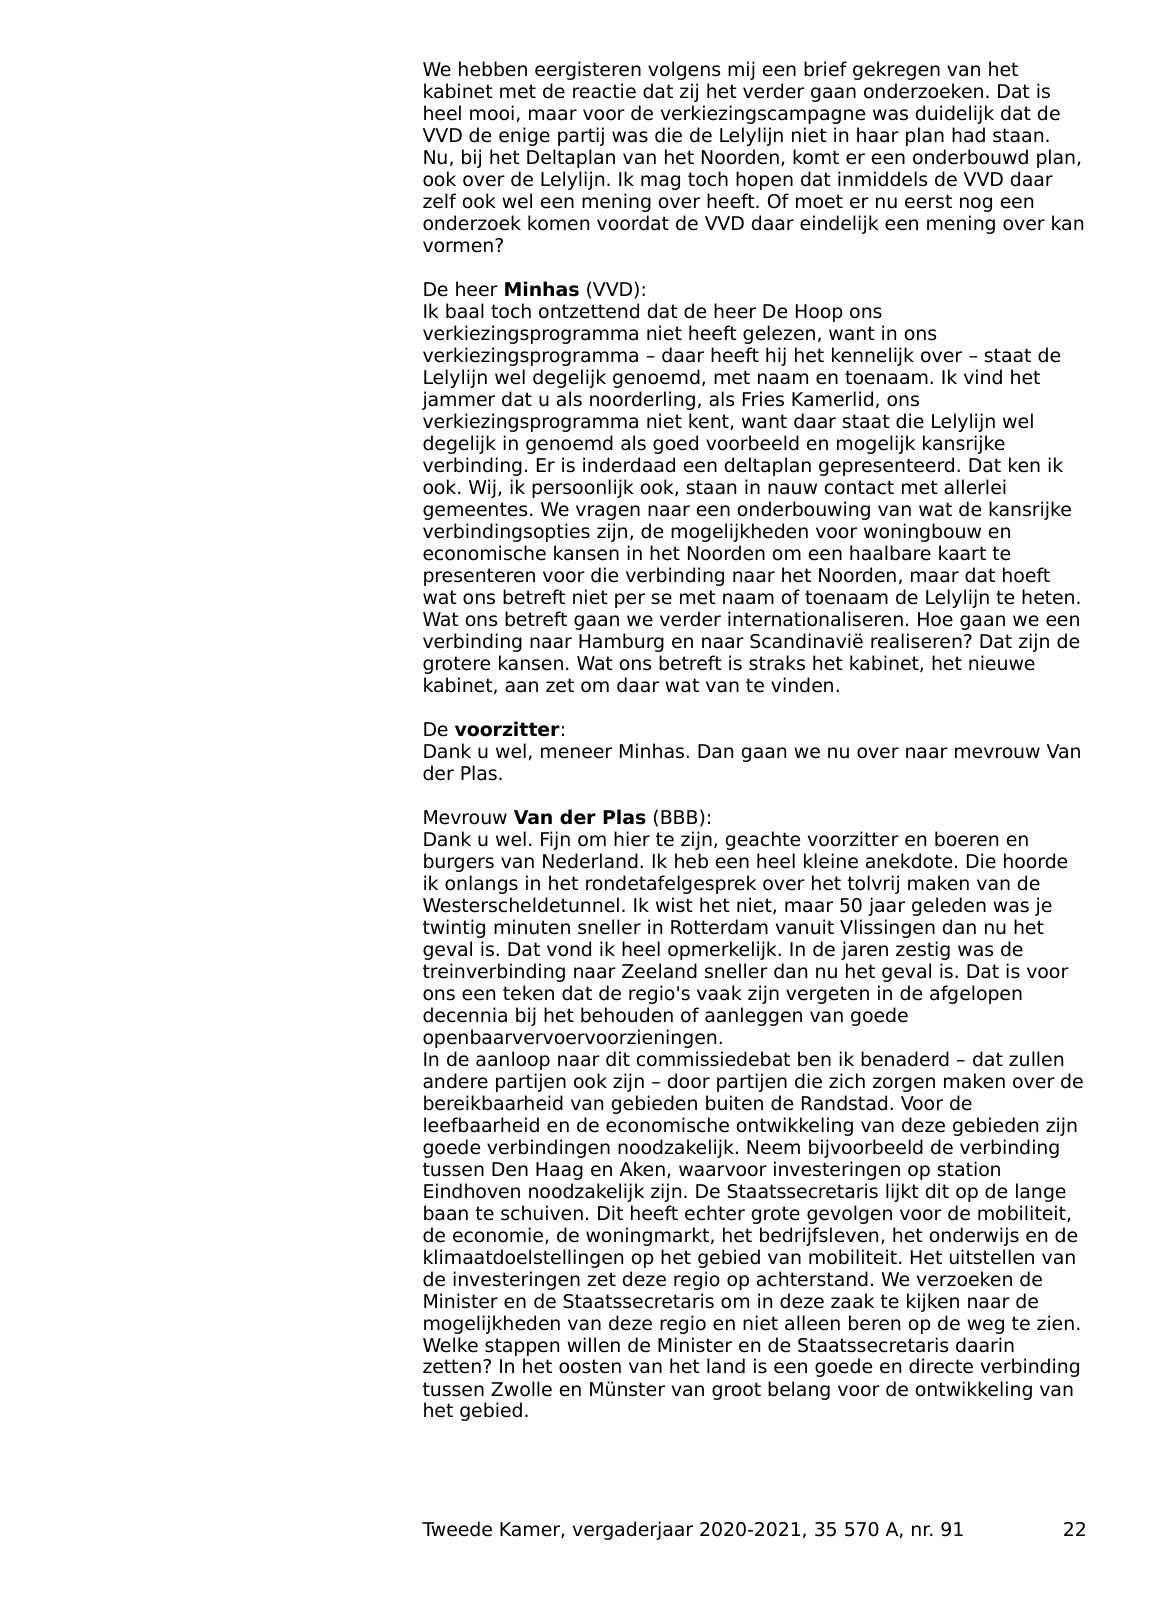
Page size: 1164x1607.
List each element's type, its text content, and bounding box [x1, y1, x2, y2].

text In de aanloop naar dit commissiedebat ben ik benaderd – dat zullen andere partijen ook zijn – door partijen die zich zorgen maken over de bereikbaarheid van gebieden buiten de Randstad. Voor de leefbaarheid en de economische ontwikkeling van deze gebieden zijn goede verbindingen noodzakelijk. Neem bijvoorbeeld de verbinding tussen Den Haag en Aken, waarvoor investeringen op station Eindhoven noodzakelijk zijn. De Staatssecretaris lijkt dit op de lange baan te schuiven. Dit heeft echter grote gevolgen voor de mobiliteit, de economie, de woningmarkt, het bedrijfsleven, het onderwijs en de klimaatdoelstellingen op het gebied van mobiliteit. Het uitstellen van de investeringen zet deze regio op achterstand. We verzoeken de Minister en de Staatssecretaris om in deze zaak te kijken naar de mogelijkheden van deze regio en niet alleen beren op de weg te zien. Welke stappen willen de Minister en de Staatssecretaris daarin zetten? In het oosten van het land is een goede en directe verbinding tussen Zwolle en Münster van groot belang voor de ontwikkeling van het gebied. [422, 1049, 1087, 1422]
text De heer Minhas (VVD): [422, 279, 1087, 301]
text Ik baal toch ontzettend dat de heer De Hoop ons verkiezingsprogramma niet heeft gelezen, want in ons verkiezingsprogramma – daar heeft hij het kennelijk over – staat de Lelylijn wel degelijk genoemd, met naam en toenaam. Ik vind het jammer dat u als noorderling, als Fries Kamerlid, ons verkiezingsprogramma niet kent, want daar staat die Lelylijn wel degelijk in genoemd als goed voorbeeld en mogelijk kansrijke verbinding. Er is inderdaad een deltaplan gepresenteerd. Dat ken ik ook. Wij, ik persoonlijk ook, staan in nauw contact met allerlei gemeentes. We vragen naar een onderbouwing van wat de kansrijke verbindingsopties zijn, de mogelijkheden voor woningbouw en economische kansen in het Noorden om een haalbare kaart te presenteren voor die verbinding naar het Noorden, maar dat hoeft wat ons betreft niet per se met naam of toenaam de Lelylijn te heten. Wat ons betreft gaan we verder internationaliseren. Hoe gaan we een verbinding naar Hamburg en naar Scandinavië realiseren? Dat zijn de grotere kansen. Wat ons betreft is straks het kabinet, het nieuwe kabinet, aan zet om daar wat van te vinden. [422, 301, 1087, 697]
text De voorzitter: [422, 719, 1087, 741]
text We hebben eergisteren volgens mij een brief gekregen van het kabinet met de reactie dat zij het verder gaan onderzoeken. Dat is heel mooi, maar voor de verkiezingscampagne was duidelijk dat de VVD de enige partij was die de Lelylijn niet in haar plan had staan. Nu, bij het Deltaplan van het Noorden, komt er een onderbouwd plan, ook over de Lelylijn. Ik mag toch hopen dat inmiddels de VVD daar zelf ook wel een mening over heeft. Of moet er nu eerst nog een onderzoek komen voordat de VVD daar eindelijk een mening over kan vormen? [422, 59, 1087, 257]
text Dank u wel, meneer Minhas. Dan gaan we nu over naar mevrouw Van der Plas. [422, 741, 1087, 785]
text Dank u wel. Fijn om hier te zijn, geachte voorzitter en boeren en burgers van Nederland. Ik heb een heel kleine anekdote. Die hoorde ik onlangs in het rondetafelgesprek over het tolvrij maken van de Westerscheldetunnel. Ik wist het niet, maar 50 jaar geleden was je twintig minuten sneller in Rotterdam vanuit Vlissingen dan nu het geval is. Dat vond ik heel opmerkelijk. In de jaren zestig was de treinverbinding naar Zeeland sneller dan nu het geval is. Dat is voor ons een teken dat de regio's vaak zijn vergeten in de afgelopen decennia bij het behouden of aanleggen van goede openbaarvervoervoorzieningen. [422, 829, 1087, 1049]
text Mevrouw Van der Plas (BBB): [422, 807, 1087, 829]
